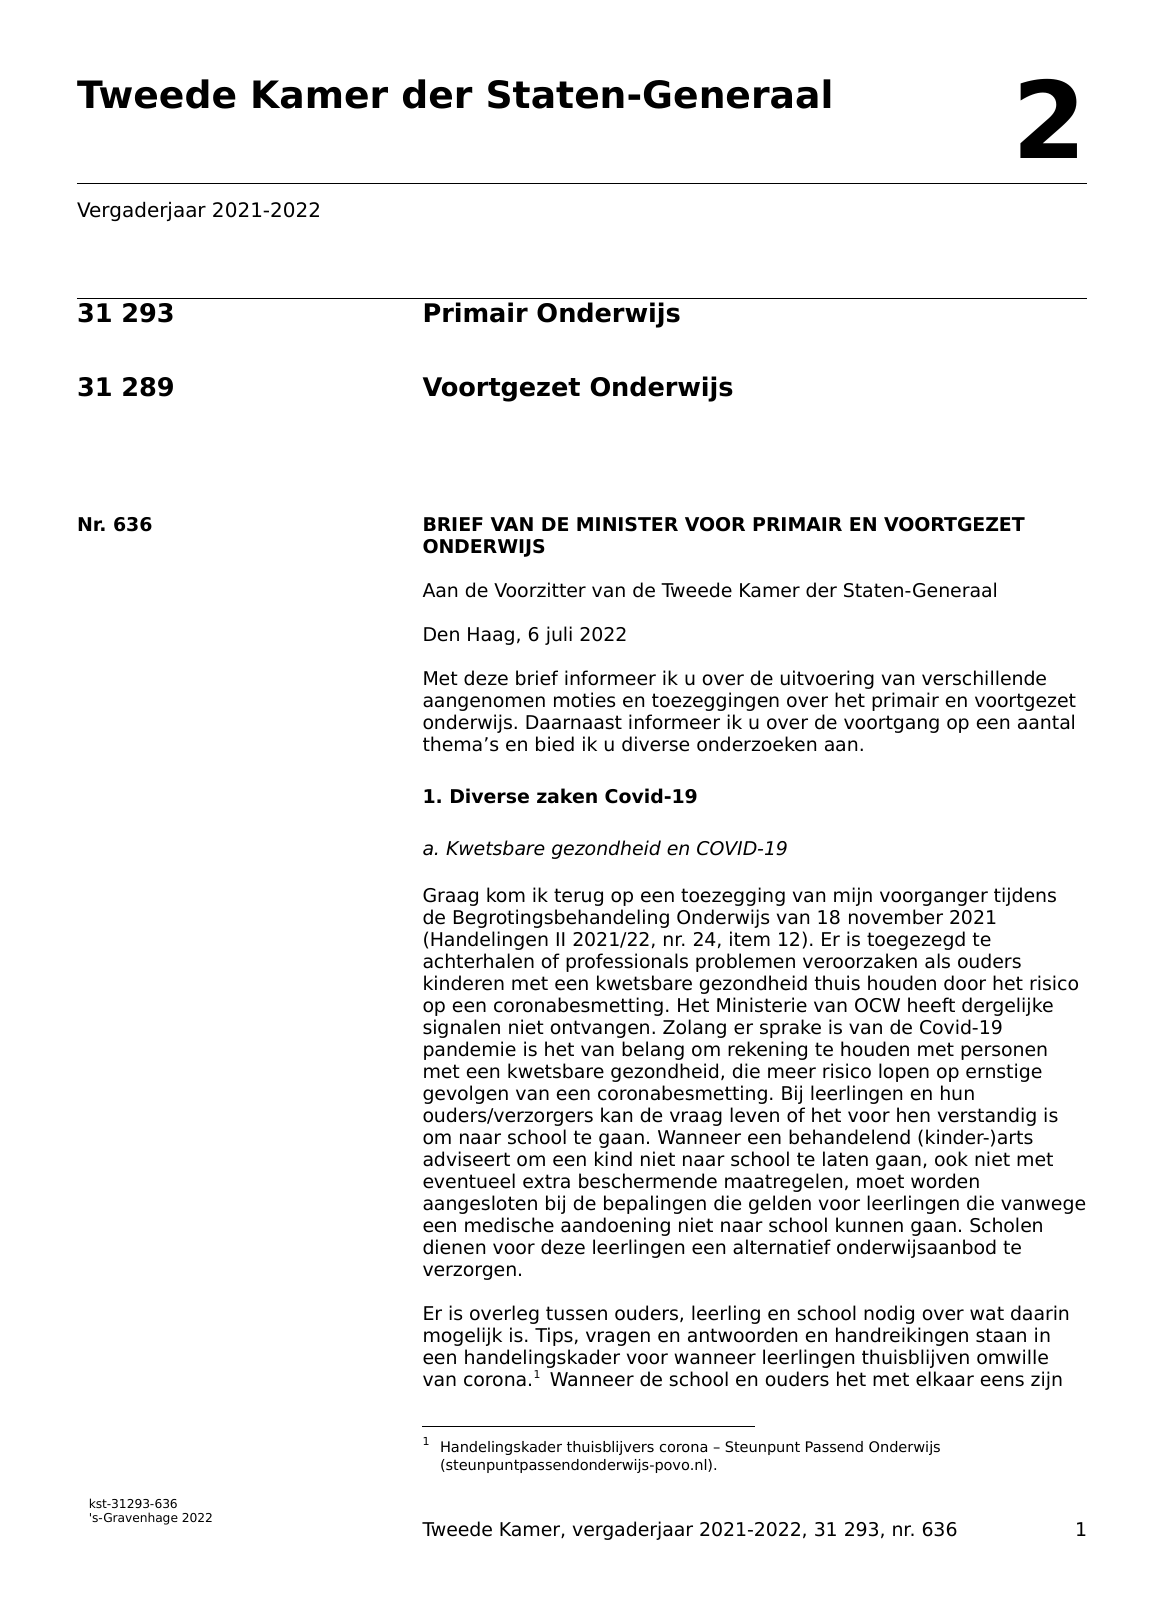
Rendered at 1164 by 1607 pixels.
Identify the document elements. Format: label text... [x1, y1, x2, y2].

subtitle 1. Diverse zaken Covid-19 [422, 786, 1087, 808]
table_header 2 [886, 59, 1087, 183]
text Den Haag, 6 juli 2022 [422, 624, 1087, 646]
subtitle a. Kwetsbare gezondheid en COVID-19 [422, 838, 1087, 860]
table_header Tweede Kamer der Staten-Generaal [77, 59, 886, 183]
text Aan de Voorzitter van de Tweede Kamer der Staten-Generaal [422, 580, 1087, 602]
subtitle 31 293 Primair Onderwijs [77, 299, 1087, 329]
text Er is overleg tussen ouders, leerling en school nodig over wat daarin mogelijk is. Tips, vragen en antwoorden en handreikingen staan in een handelingskader voor wanneer leerlingen thuisblijven omwille van corona. Wanneer de school en ouders het met elkaar eens zijn [422, 1303, 1087, 1391]
text Graag kom ik terug op een toezegging van mijn voorganger tijdens de Begrotingsbehandeling Onderwijs van 18 november 2021 (Handelingen II 2021/22, nr. 24, item 12). Er is toegezegd te achterhalen of professionals problemen veroorzaken als ouders kinderen met een kwetsbare gezondheid thuis houden door het risico op een coronabesmetting. Het Ministerie van OCW heeft dergelijke signalen niet ontvangen. Zolang er sprake is van de Covid-19 pandemie is het van belang om rekening te houden met personen met een kwetsbare gezondheid, die meer risico lopen op ernstige gevolgen van een coronabesmetting. Bij leerlingen en hun ouders/verzorgers kan de vraag leven of het voor hen verstandig is om naar school te gaan. Wanneer een behandelend (kinder-)arts adviseert om een kind niet naar school te laten gaan, ook niet met eventueel extra beschermende maatregelen, moet worden aangesloten bij de bepalingen die gelden voor leerlingen die vanwege een medische aandoening niet naar school kunnen gaan. Scholen dienen voor deze leerlingen een alternatief onderwijsaanbod te verzorgen. [422, 885, 1087, 1281]
text kst-31293-636 [88, 1497, 323, 1511]
text Handelingskader thuisblijvers corona – Steunpunt Passend Onderwijs (steunpuntpassendonderwijs-povo.nl). [422, 1435, 1087, 1474]
text 's-Gravenhage 2022 [88, 1511, 323, 1525]
text Met deze brief informeer ik u over de uitvoering van verschillende aangenomen moties en toezeggingen over het primair en voortgezet onderwijs. Daarnaast informeer ik u over de voortgang op een aantal thema’s en bied ik u diverse onderzoeken aan. [422, 668, 1087, 756]
table_cell Vergaderjaar 2021-2022 [77, 184, 1087, 298]
subtitle 31 289 Voortgezet Onderwijs [77, 373, 1087, 403]
subtitle Nr. 636 BRIEF VAN DE MINISTER VOOR PRIMAIR EN VOORTGEZET ONDERWIJS [77, 514, 1087, 558]
